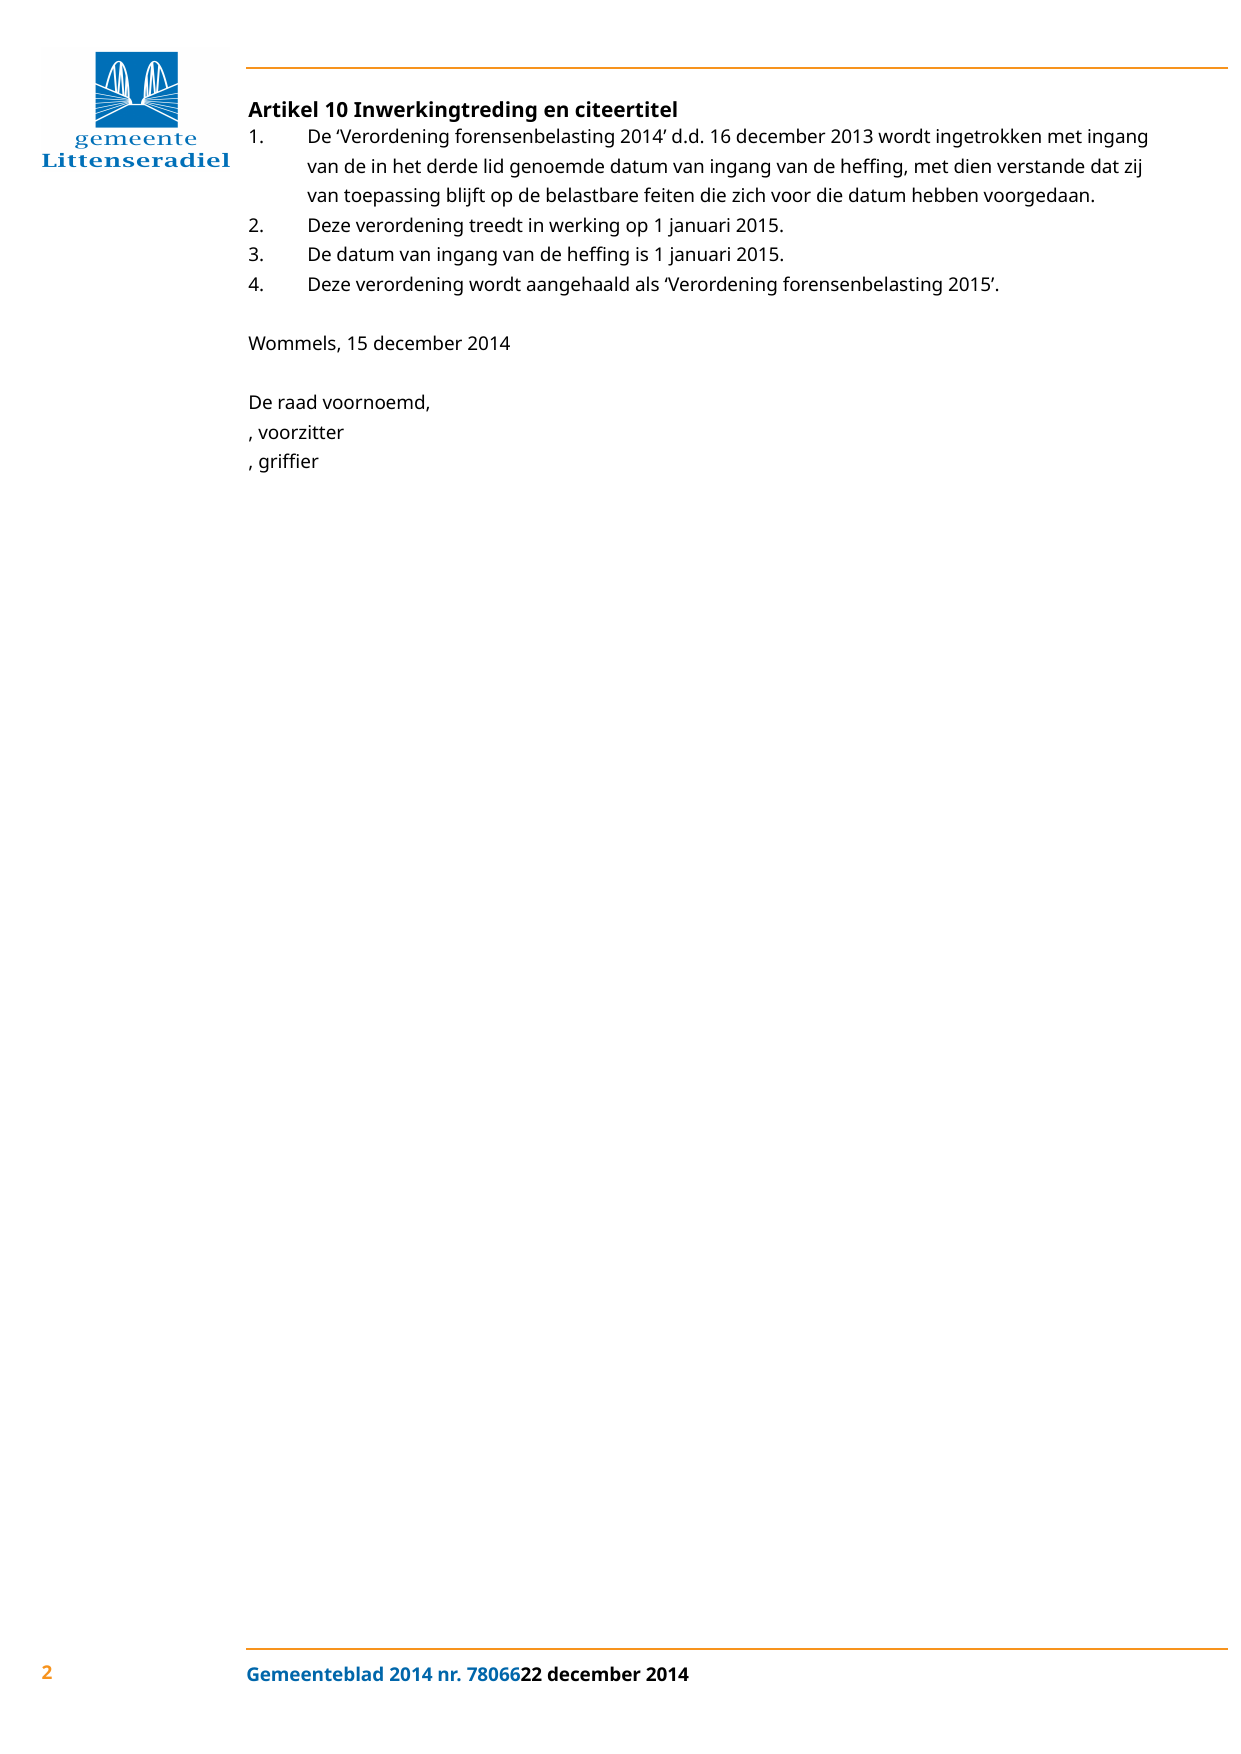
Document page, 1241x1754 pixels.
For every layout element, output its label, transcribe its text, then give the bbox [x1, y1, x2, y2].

list Deze verordening treedt in werking op 1 januari 2015. [248, 212, 1152, 238]
picture [41, 47, 231, 172]
list Deze verordening wordt aangehaald als ‘Verordening forensenbelasting 2015’. [248, 271, 1152, 297]
list De ‘Verordening forensenbelasting 2014’ d.d. 16 december 2013 wordt ingetrokken met ingang van de in het derde lid genoemde datum van ingang van de heffing, met dien verstande dat zij van toepassing blijft op de belastbare feiten die zich voor die datum hebben voorgedaan. [248, 123, 1152, 208]
text , griffier [248, 449, 1152, 474]
text , voorzitter [248, 419, 1152, 445]
list De datum van ingang van de heffing is 1 januari 2015. [248, 242, 1152, 267]
text Artikel 10 Inwerkingtreding en citeertitel [248, 95, 1152, 123]
text De raad voornoemd, [248, 389, 1152, 415]
text Wommels, 15 december 2014 [248, 330, 1152, 356]
